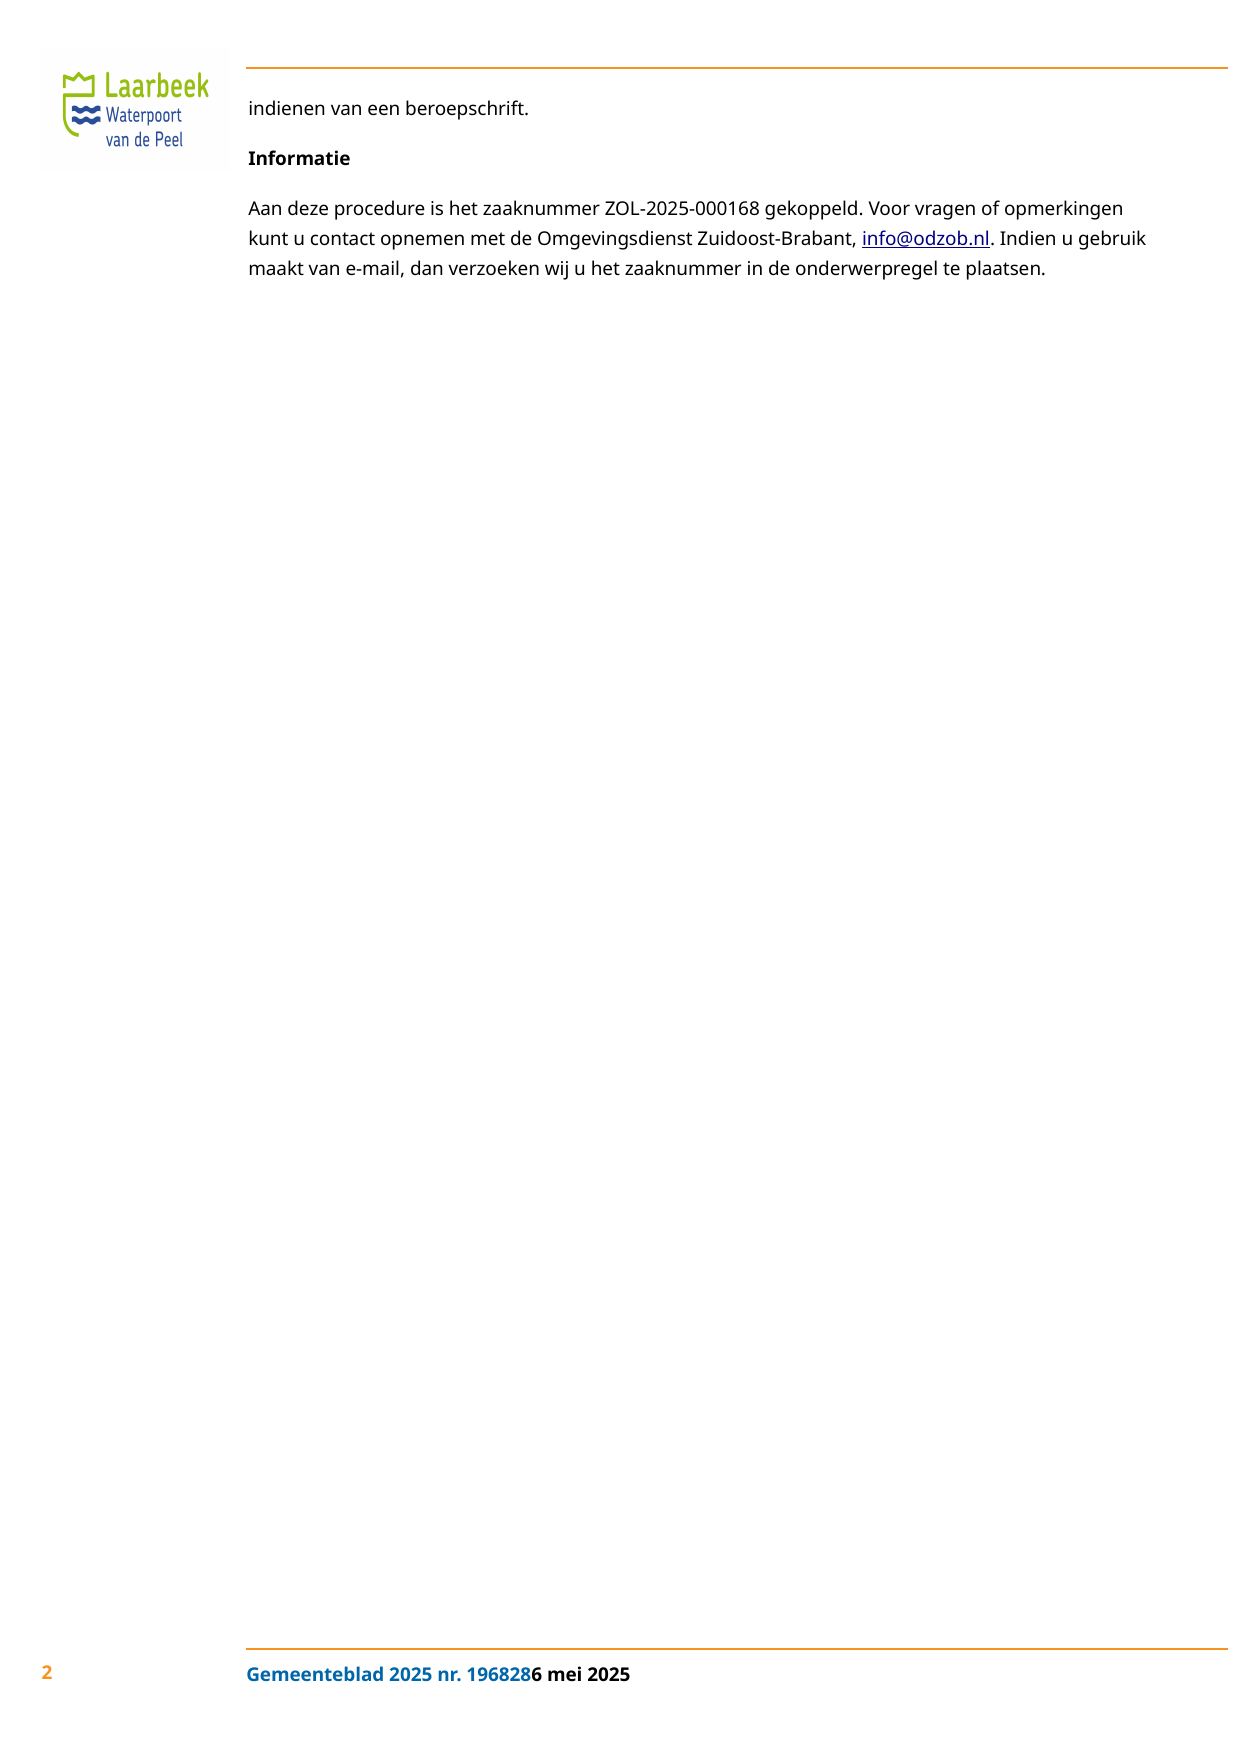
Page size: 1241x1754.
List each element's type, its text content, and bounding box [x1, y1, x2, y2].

text indienen van een beroepschrift. [248, 95, 1152, 121]
text Informatie [248, 145, 1152, 171]
picture [41, 47, 231, 172]
text Aan deze procedure is het zaaknummer ZOL-2025-000168 gekoppeld. Voor vragen of opmerkingen kunt u contact opnemen met de Omgevingsdienst Zuidoost-Brabant, info@odzob.nl. Indien u gebruik maakt van e-mail, dan verzoeken wij u het zaaknummer in de onderwerpregel te plaatsen. [248, 196, 1152, 281]
